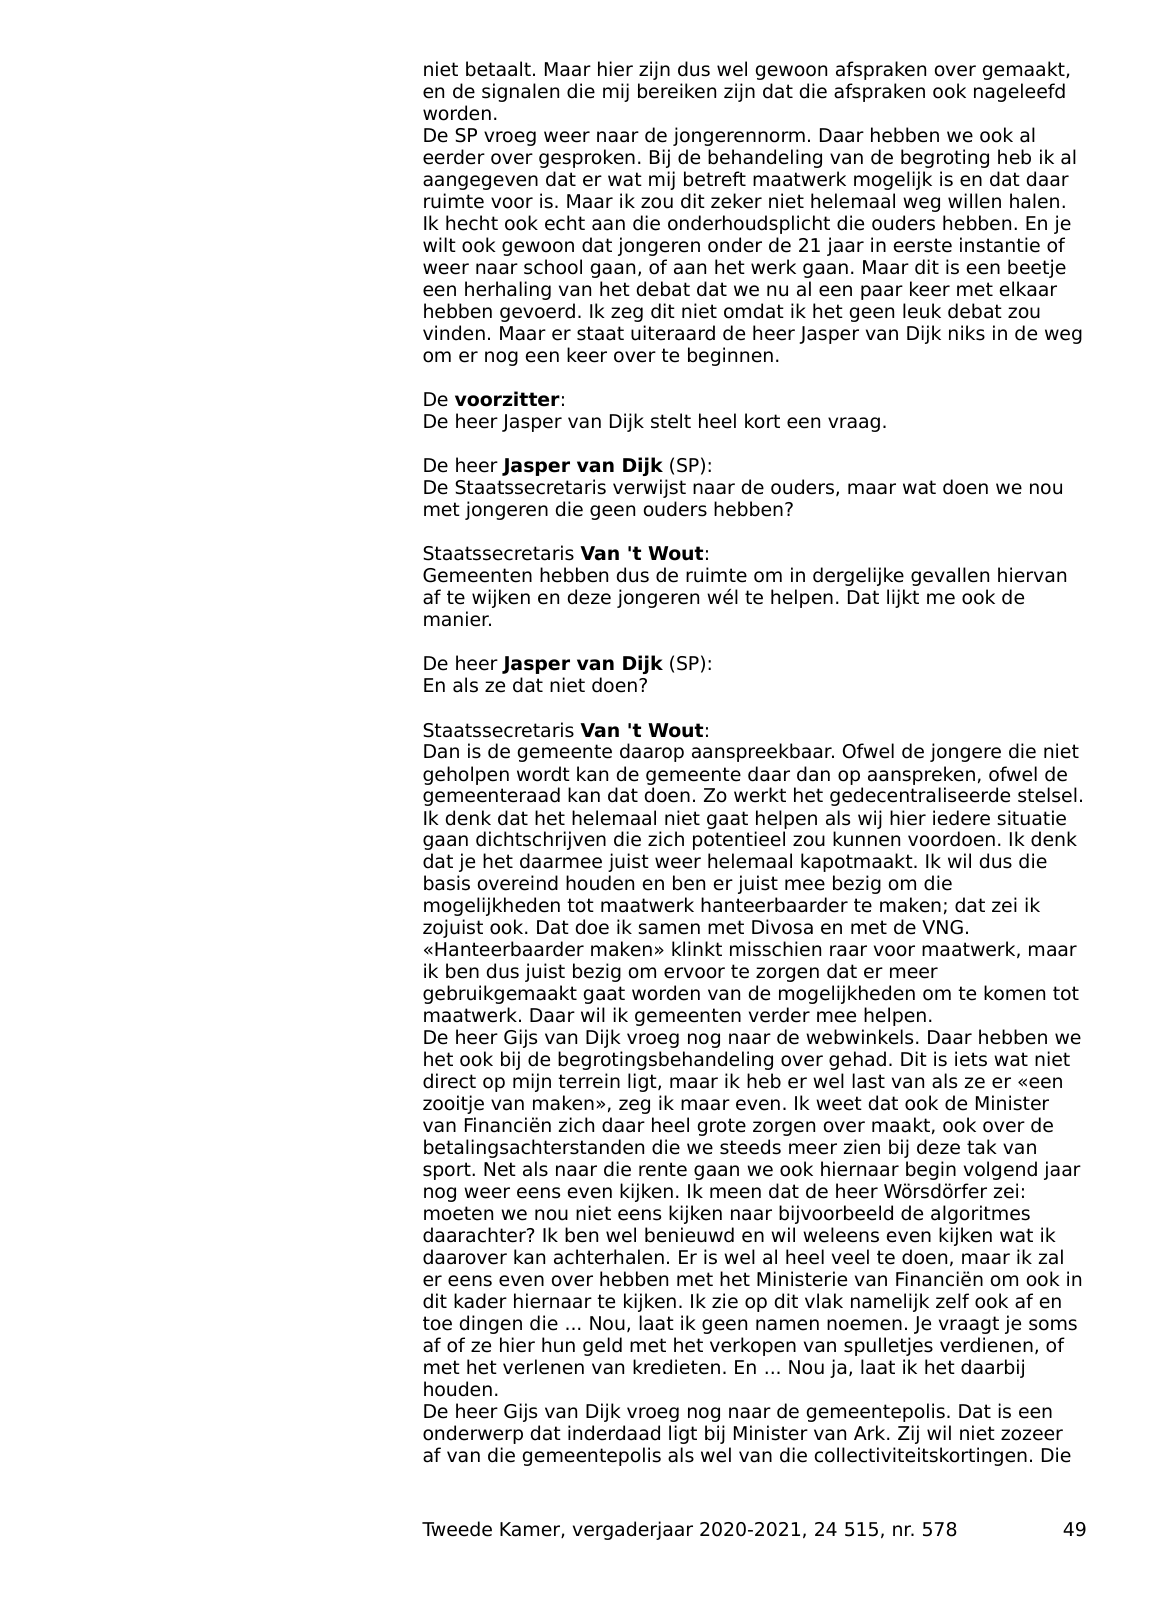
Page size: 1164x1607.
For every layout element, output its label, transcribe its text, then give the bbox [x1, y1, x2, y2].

text En als ze dat niet doen? [422, 675, 1087, 697]
text De heer Gijs van Dijk vroeg nog naar de webwinkels. Daar hebben we het ook bij de begrotingsbehandeling over gehad. Dit is iets wat niet direct op mijn terrein ligt, maar ik heb er wel last van als ze er «een zooitje van maken», zeg ik maar even. Ik weet dat ook de Minister van Financiën zich daar heel grote zorgen over maakt, ook over de betalingsachterstanden die we steeds meer zien bij deze tak van sport. Net als naar die rente gaan we ook hiernaar begin volgend jaar nog weer eens even kijken. Ik meen dat de heer Wörsdörfer zei: moeten we nou niet eens kijken naar bijvoorbeeld de algoritmes daarachter? Ik ben wel benieuwd en wil weleens even kijken wat ik daarover kan achterhalen. Er is wel al heel veel te doen, maar ik zal er eens even over hebben met het Ministerie van Financiën om ook in dit kader hiernaar te kijken. Ik zie op dit vlak namelijk zelf ook af en toe dingen die ... Nou, laat ik geen namen noemen. Je vraagt je soms af of ze hier hun geld met het verkopen van spulletjes verdienen, of met het verlenen van kredieten. En ... Nou ja, laat ik het daarbij houden. [422, 1027, 1087, 1401]
text Staatssecretaris Van 't Wout: [422, 543, 1087, 565]
text De SP vroeg weer naar de jongerennorm. Daar hebben we ook al eerder over gesproken. Bij de behandeling van de begroting heb ik al aangegeven dat er wat mij betreft maatwerk mogelijk is en dat daar ruimte voor is. Maar ik zou dit zeker niet helemaal weg willen halen. Ik hecht ook echt aan die onderhoudsplicht die ouders hebben. En je wilt ook gewoon dat jongeren onder de 21 jaar in eerste instantie of weer naar school gaan, of aan het werk gaan. Maar dit is een beetje een herhaling van het debat dat we nu al een paar keer met elkaar hebben gevoerd. Ik zeg dit niet omdat ik het geen leuk debat zou vinden. Maar er staat uiteraard de heer Jasper van Dijk niks in de weg om er nog een keer over te beginnen. [422, 125, 1087, 367]
text De heer Jasper van Dijk stelt heel kort een vraag. [422, 411, 1087, 433]
text Dan is de gemeente daarop aanspreekbaar. Ofwel de jongere die niet geholpen wordt kan de gemeente daar dan op aanspreken, ofwel de gemeenteraad kan dat doen. Zo werkt het gedecentraliseerde stelsel. Ik denk dat het helemaal niet gaat helpen als wij hier iedere situatie gaan dichtschrijven die zich potentieel zou kunnen voordoen. Ik denk dat je het daarmee juist weer helemaal kapotmaakt. Ik wil dus die basis overeind houden en ben er juist mee bezig om die mogelijkheden tot maatwerk hanteerbaarder te maken; dat zei ik zojuist ook. Dat doe ik samen met Divosa en met de VNG. «Hanteerbaarder maken» klinkt misschien raar voor maatwerk, maar ik ben dus juist bezig om ervoor te zorgen dat er meer gebruikgemaakt gaat worden van de mogelijkheden om te komen tot maatwerk. Daar wil ik gemeenten verder mee helpen. [422, 741, 1087, 1027]
text De heer Gijs van Dijk vroeg nog naar de gemeentepolis. Dat is een onderwerp dat inderdaad ligt bij Minister van Ark. Zij wil niet zozeer af van die gemeentepolis als wel van die collectiviteitskortingen. Die [422, 1401, 1087, 1467]
text De Staatssecretaris verwijst naar de ouders, maar wat doen we nou met jongeren die geen ouders hebben? [422, 477, 1087, 521]
text Gemeenten hebben dus de ruimte om in dergelijke gevallen hiervan af te wijken en deze jongeren wél te helpen. Dat lijkt me ook de manier. [422, 565, 1087, 631]
text De heer Jasper van Dijk (SP): [422, 455, 1087, 477]
text niet betaalt. Maar hier zijn dus wel gewoon afspraken over gemaakt, en de signalen die mij bereiken zijn dat die afspraken ook nageleefd worden. [422, 59, 1087, 125]
text De heer Jasper van Dijk (SP): [422, 653, 1087, 675]
text Staatssecretaris Van 't Wout: [422, 719, 1087, 741]
text De voorzitter: [422, 389, 1087, 411]
